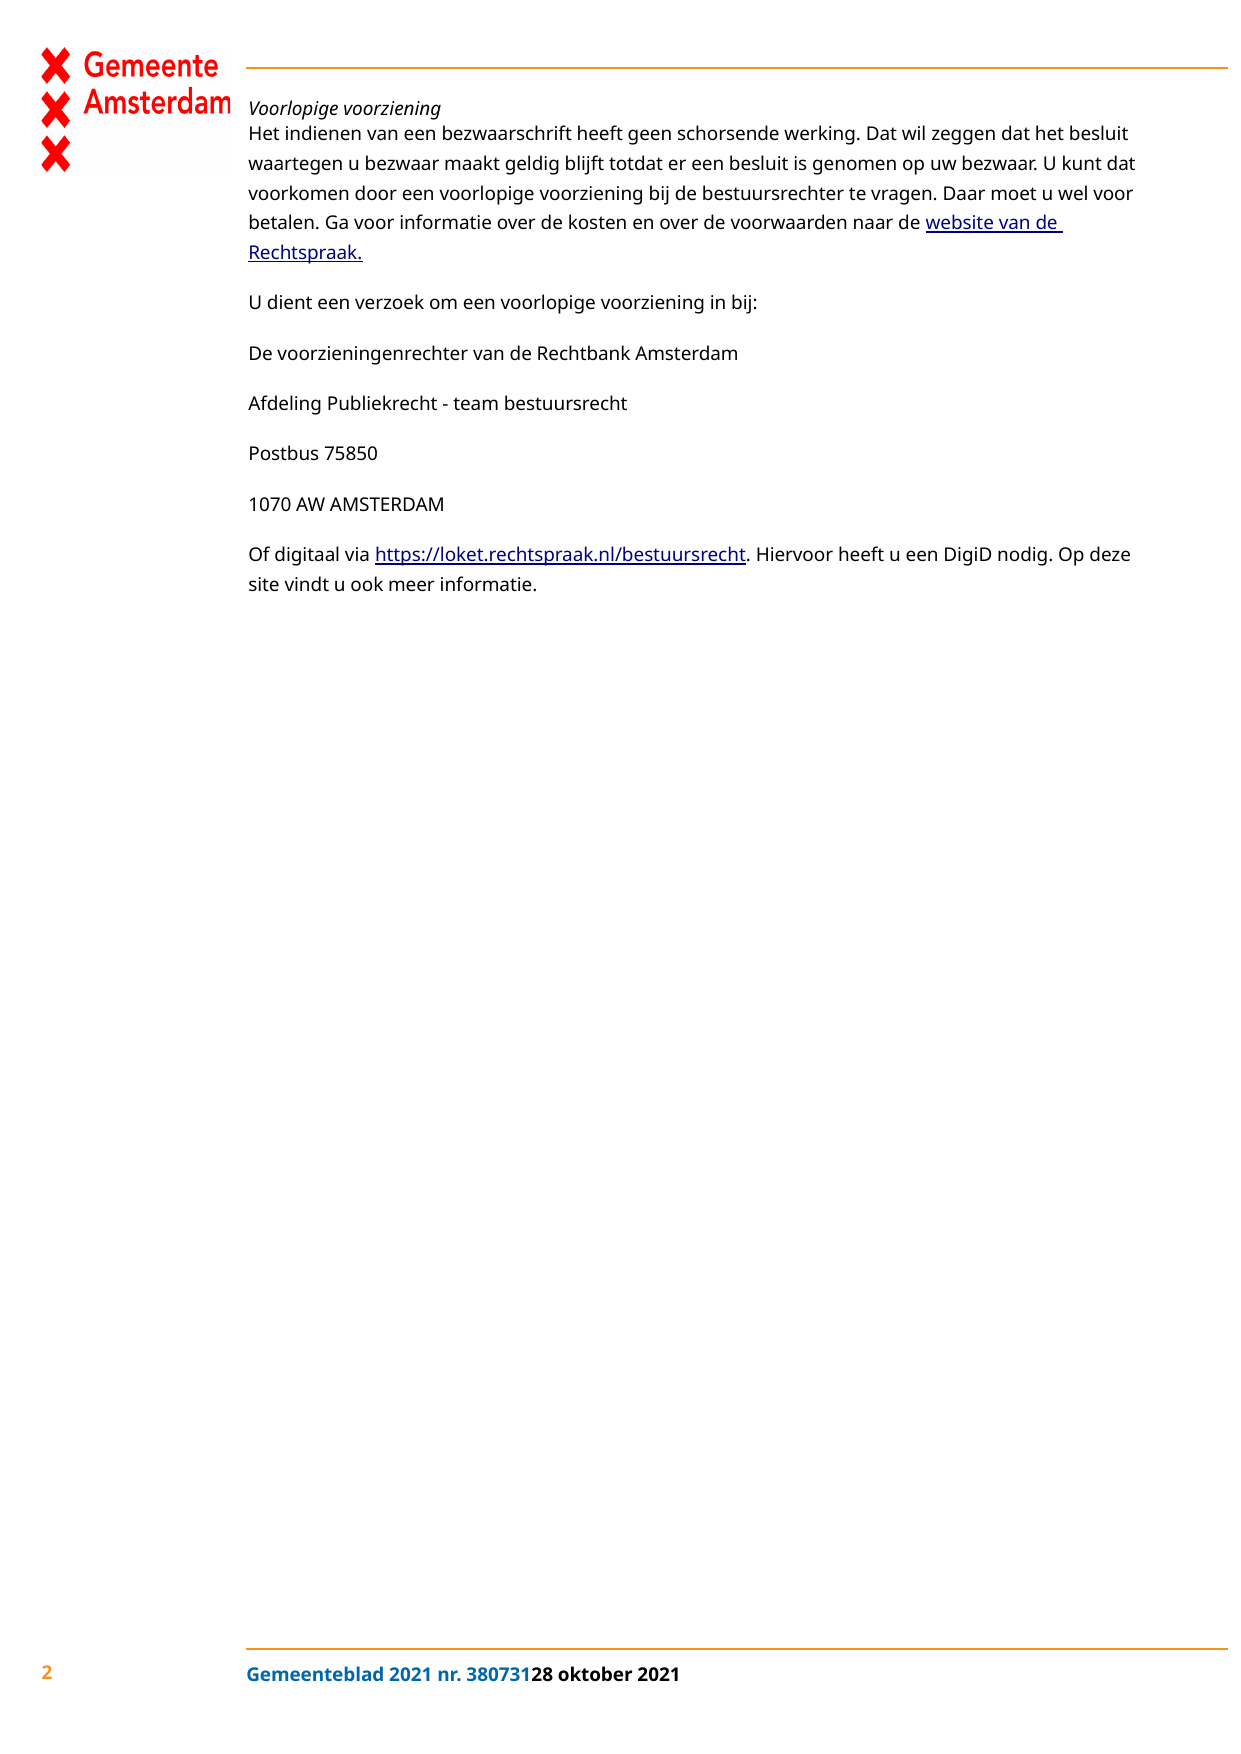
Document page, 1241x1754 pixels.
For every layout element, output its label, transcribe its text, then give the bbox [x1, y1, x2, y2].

text De voorzieningenrechter van de Rechtbank Amsterdam [248, 340, 1152, 365]
text Afdeling Publiekrecht - team bestuursrecht [248, 390, 1152, 416]
text U dient een verzoek om een voorlopige voorziening in bij: [248, 289, 1152, 315]
picture [41, 47, 231, 172]
text Het indienen van een bezwaarschrift heeft geen schorsende werking. Dat wil zeggen dat het besluit waartegen u bezwaar maakt geldig blijft totdat er een besluit is genomen op uw bezwaar. U kunt dat voorkomen door een voorlopige voorziening bij de bestuursrechter te vragen. Daar moet u wel voor betalen. Ga voor informatie over de kosten en over de voorwaarden naar de website van de Rechtspraak. [248, 121, 1152, 264]
text Of digitaal via https://loket.rechtspraak.nl/bestuursrecht. Hiervoor heeft u een DigiD nodig. Op deze site vindt u ook meer informatie. [248, 541, 1152, 597]
text Postbus 75850 [248, 441, 1152, 466]
text 1070 AW AMSTERDAM [248, 491, 1152, 517]
text Voorlopige voorziening [248, 95, 1152, 121]
